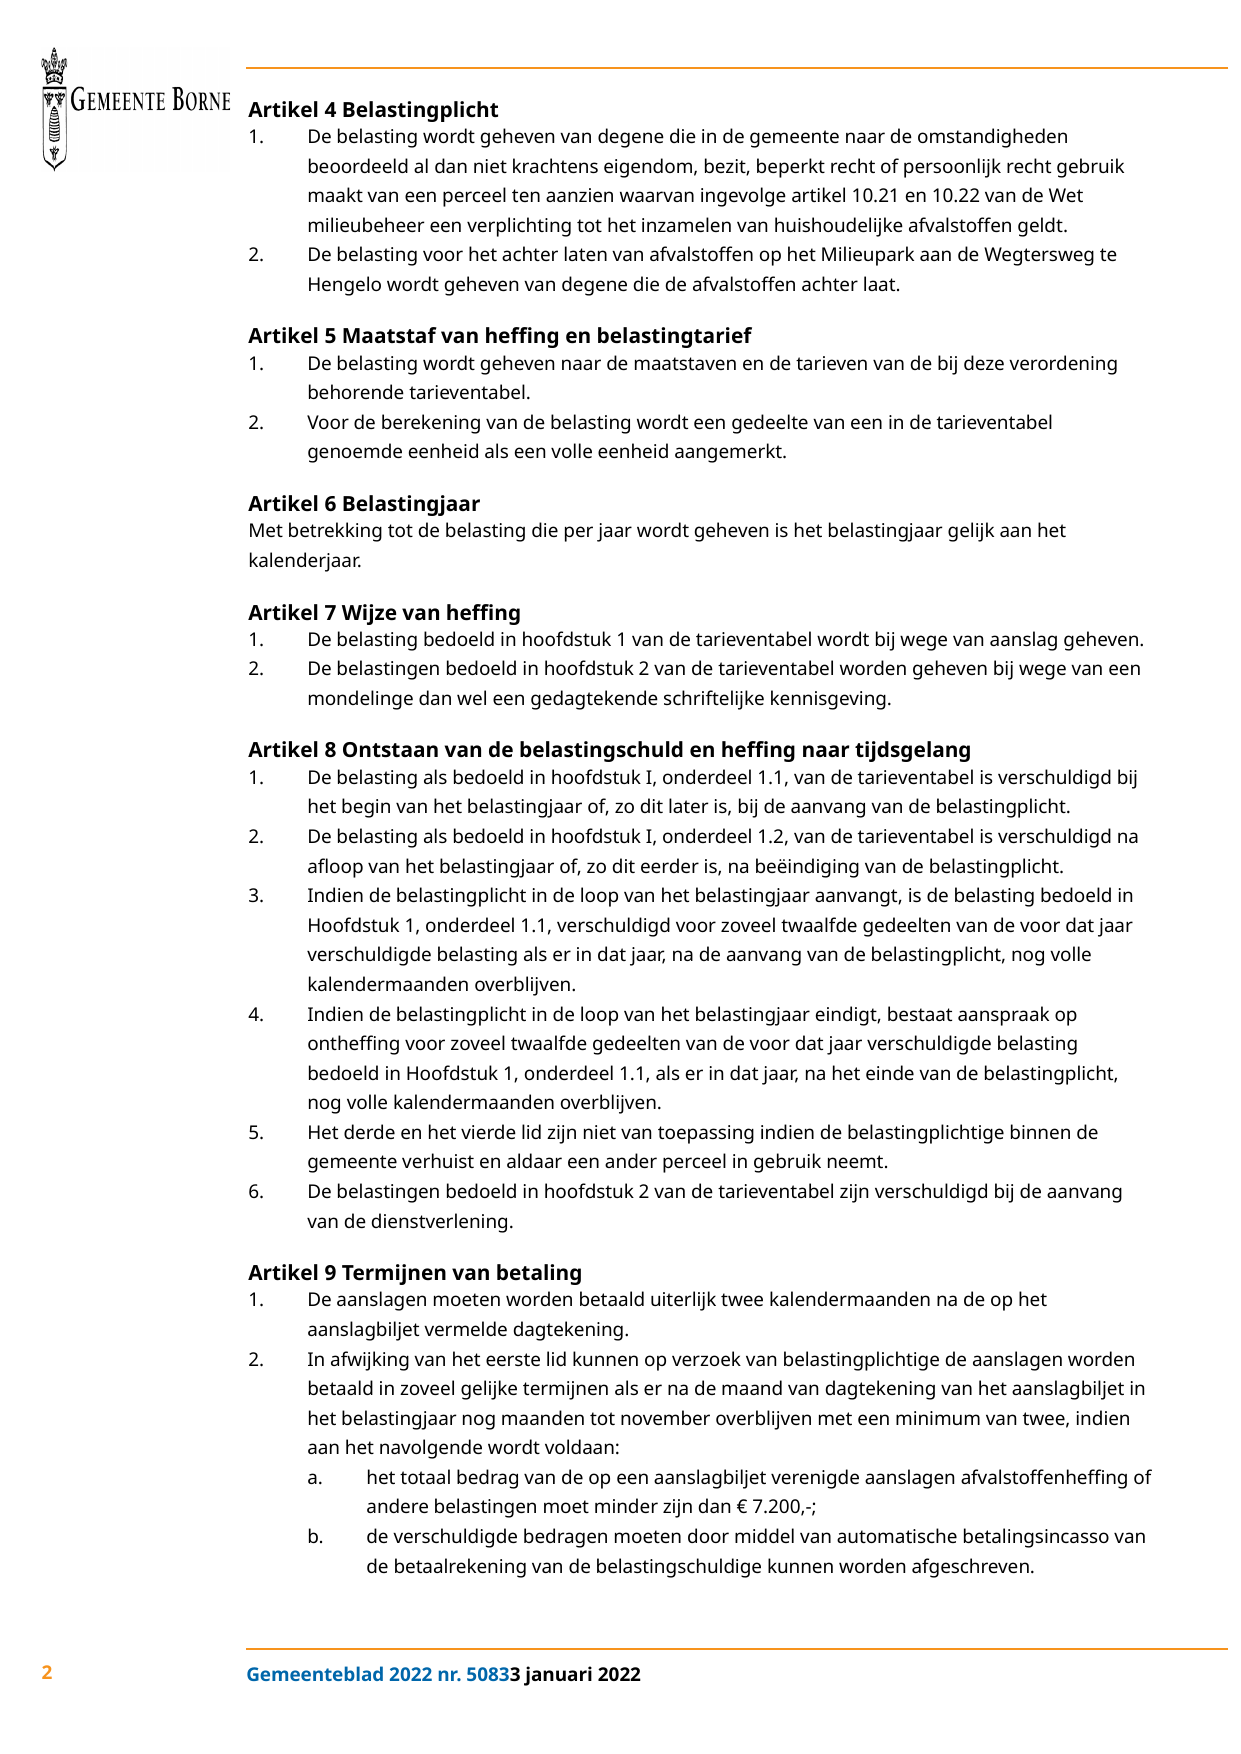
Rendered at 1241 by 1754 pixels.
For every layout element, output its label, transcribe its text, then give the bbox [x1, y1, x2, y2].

list De aanslagen moeten worden betaald uiterlijk twee kalendermaanden na de op het aanslagbiljet vermelde dagtekening. [248, 1287, 1152, 1342]
text Artikel 4 Belastingplicht [248, 95, 1152, 123]
text Artikel 9 Termijnen van betaling [248, 1258, 1152, 1287]
text Artikel 7 Wijze van heffing [248, 598, 1152, 626]
list In afwijking van het eerste lid kunnen op verzoek van belastingplichtige de aanslagen worden betaald in zoveel gelijke termijnen als er na de maand van dagtekening van het aanslagbiljet in het belastingjaar nog maanden tot november overblijven met een minimum van twee, indien aan het navolgende wordt voldaan: [248, 1346, 1152, 1460]
list Indien de belastingplicht in de loop van het belastingjaar aanvangt, is de belasting bedoeld in Hoofdstuk 1, onderdeel 1.1, verschuldigd voor zoveel twaalfde gedeelten van de voor dat jaar verschuldigde belasting als er in dat jaar, na de aanvang van de belastingplicht, nog volle kalendermaanden overblijven. [248, 882, 1152, 997]
text Artikel 5 Maatstaf van heffing en belastingtarief [248, 322, 1152, 350]
list De belasting wordt geheven naar de maatstaven en de tarieven van de bij deze verordening behorende tarieventabel. [248, 350, 1152, 405]
text Artikel 8 Ontstaan van de belastingschuld en heffing naar tijdsgelang [248, 736, 1152, 764]
list Indien de belastingplicht in de loop van het belastingjaar eindigt, bestaat aanspraak op ontheffing voor zoveel twaalfde gedeelten van de voor dat jaar verschuldigde belasting bedoeld in Hoofdstuk 1, onderdeel 1.1, als er in dat jaar, na het einde van de belastingplicht, nog volle kalendermaanden overblijven. [248, 1001, 1152, 1115]
list de verschuldigde bedragen moeten door middel van automatische betalingsincasso van de betaalrekening van de belastingschuldige kunnen worden afgeschreven. [307, 1523, 1152, 1579]
list De belasting bedoeld in hoofdstuk 1 van de tarieventabel wordt bij wege van aanslag geheven. [248, 626, 1152, 652]
list Het derde en het vierde lid zijn niet van toepassing indien de belastingplichtige binnen de gemeente verhuist en aldaar een ander perceel in gebruik neemt. [248, 1119, 1152, 1174]
list het totaal bedrag van de op een aanslagbiljet verenigde aanslagen afvalstoffenheffing of andere belastingen moet minder zijn dan € 7.200,-; [307, 1464, 1152, 1519]
picture [41, 47, 231, 172]
list Voor de berekening van de belasting wordt een gedeelte van een in de tarieventabel genoemde eenheid als een volle eenheid aangemerkt. [248, 409, 1152, 464]
list De belastingen bedoeld in hoofdstuk 2 van de tarieventabel worden geheven bij wege van een mondelinge dan wel een gedagtekende schriftelijke kennisgeving. [248, 656, 1152, 711]
list De belasting wordt geheven van degene die in de gemeente naar de omstandigheden beoordeeld al dan niet krachtens eigendom, bezit, beperkt recht of persoonlijk recht gebruik maakt van een perceel ten aanzien waarvan ingevolge artikel 10.21 en 10.22 van de Wet milieubeheer een verplichting tot het inzamelen van huishoudelijke afvalstoffen geldt. [248, 123, 1152, 238]
list De belasting als bedoeld in hoofdstuk I, onderdeel 1.1, van de tarieventabel is verschuldigd bij het begin van het belastingjaar of, zo dit later is, bij de aanvang van de belastingplicht. [248, 764, 1152, 819]
list De belasting als bedoeld in hoofdstuk I, onderdeel 1.2, van de tarieventabel is verschuldigd na afloop van het belastingjaar of, zo dit eerder is, na beëindiging van de belastingplicht. [248, 823, 1152, 878]
list De belasting voor het achter laten van afvalstoffen op het Milieupark aan de Wegtersweg te Hengelo wordt geheven van degene die de afvalstoffen achter laat. [248, 242, 1152, 297]
text Artikel 6 Belastingjaar [248, 489, 1152, 518]
list De belastingen bedoeld in hoofdstuk 2 van de tarieventabel zijn verschuldigd bij de aanvang van de dienstverlening. [248, 1178, 1152, 1233]
text Met betrekking tot de belasting die per jaar wordt geheven is het belastingjaar gelijk aan het kalenderjaar. [248, 518, 1152, 573]
